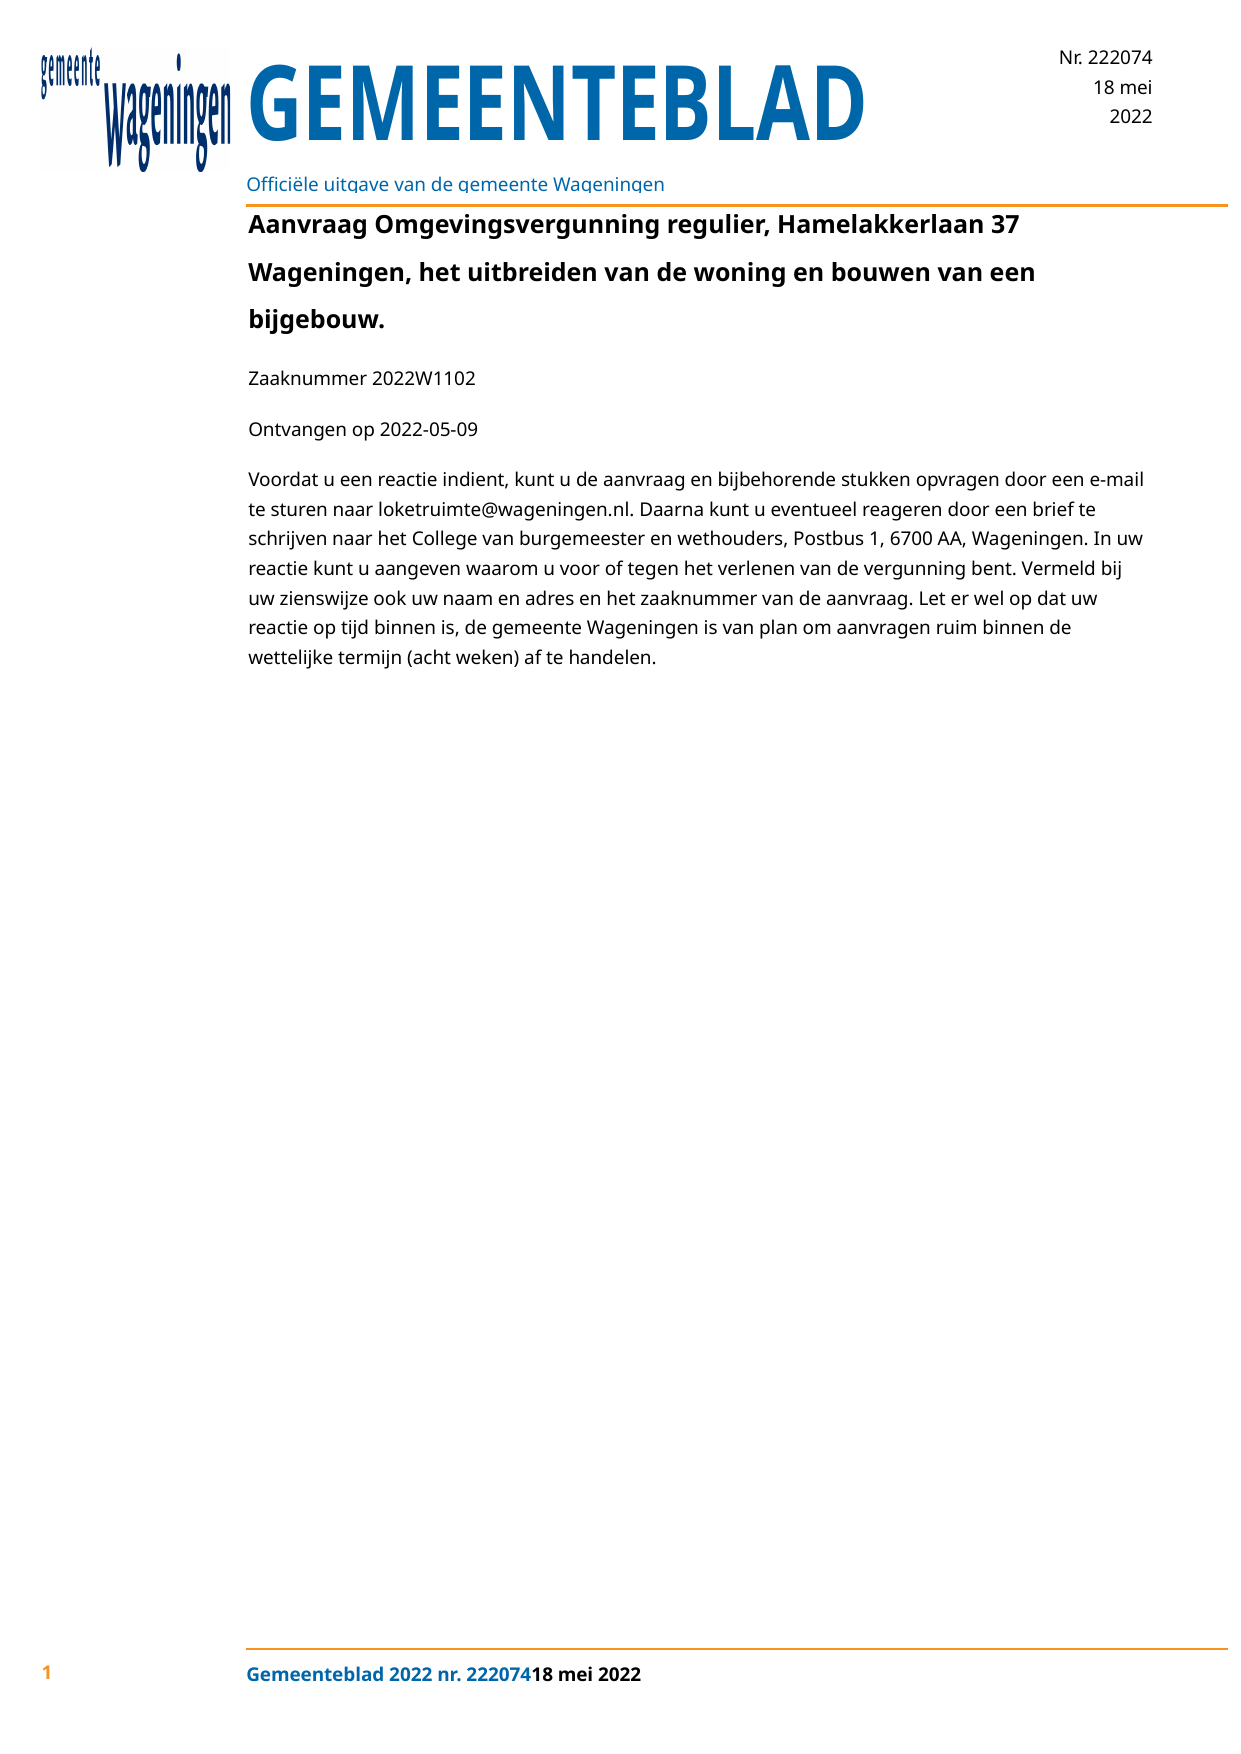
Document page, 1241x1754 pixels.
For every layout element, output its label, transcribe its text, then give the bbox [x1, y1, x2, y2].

text Aanvraag Omgevingsvergunning regulier, Hamelakkerlaan 37 Wageningen, het uitbreiden van de woning en bouwen van een bijgebouw. [248, 207, 1152, 336]
text Zaaknummer 2022W1102 [248, 366, 1152, 391]
text Voordat u een reactie indient, kunt u de aanvraag en bijbehorende stukken opvragen door een e-mail te sturen naar loketruimte@wageningen.nl. Daarna kunt u eventueel reageren door een brief te schrijven naar het College van burgemeester en wethouders, Postbus 1, 6700 AA, Wageningen. In uw reactie kunt u aangeven waarom u voor of tegen het verlenen van de vergunning bent. Vermeld bij uw zienswijze ook uw naam en adres en het zaaknummer van de aanvraag. Let er wel op dat uw reactie op tijd binnen is, de gemeente Wageningen is van plan om aanvragen ruim binnen de wettelijke termijn (acht weken) af te handelen. [248, 466, 1152, 669]
text Ontvangen op 2022-05-09 [248, 416, 1152, 442]
picture [41, 47, 231, 172]
